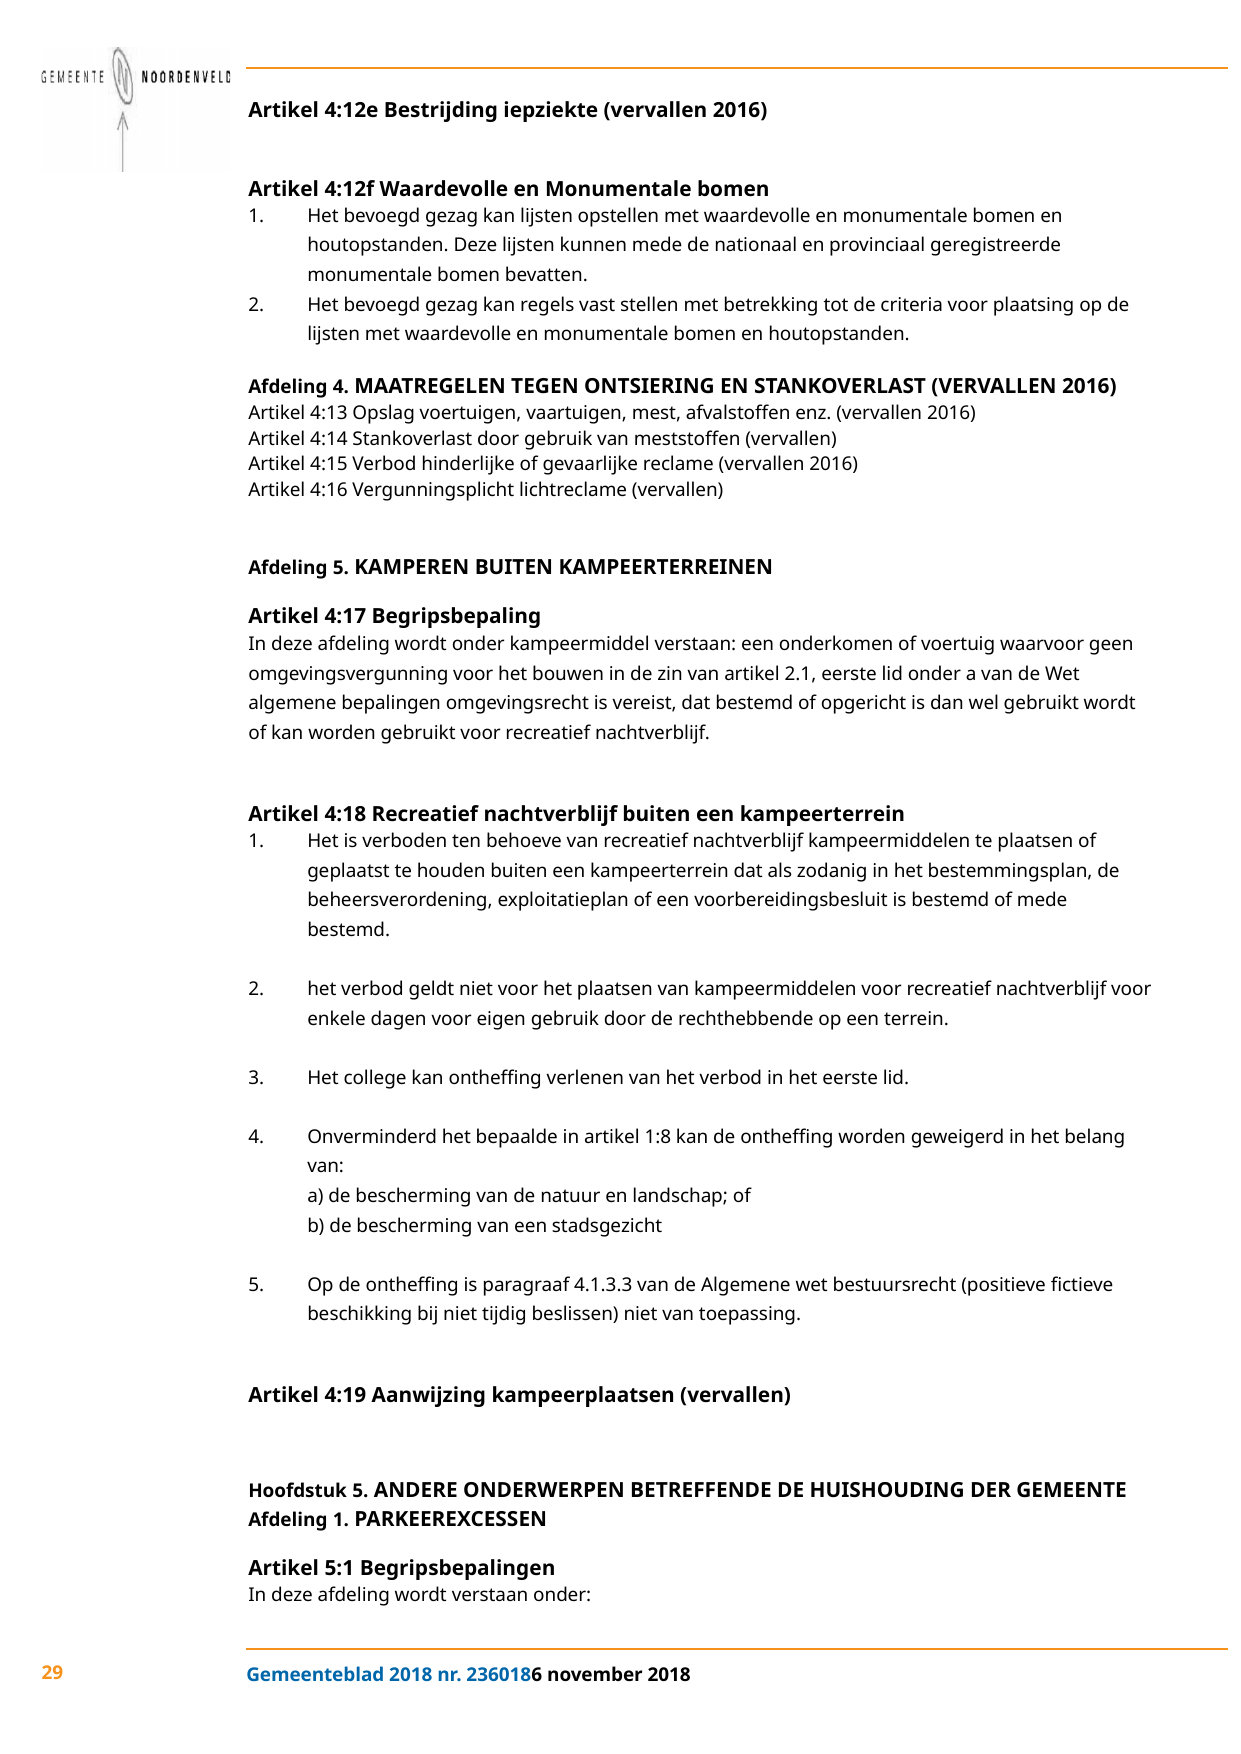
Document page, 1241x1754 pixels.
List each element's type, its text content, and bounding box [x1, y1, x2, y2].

text Artikel 4:13 Opslag voertuigen, vaartuigen, mest, afvalstoffen enz. (vervallen 2016) [248, 399, 1152, 425]
text Hoofdstuk 5. ANDERE ONDERWERPEN BETREFFENDE DE HUISHOUDING DER GEMEENTE [248, 1475, 1152, 1504]
text Artikel 4:15 Verbod hinderlijke of gevaarlijke reclame (vervallen 2016) [248, 451, 1152, 476]
text Artikel 4:12f Waardevolle en Monumentale bomen [248, 174, 1152, 202]
text Artikel 4:16 Vergunningsplicht lichtreclame (vervallen) [248, 476, 1152, 502]
text Artikel 4:18 Recreatief nachtverblijf buiten een kampeerterrein [248, 799, 1152, 827]
list Het college kan ontheffing verlenen van het verbod in het eerste lid. [248, 1064, 1152, 1090]
text Artikel 4:19 Aanwijzing kampeerplaatsen (vervallen) [248, 1381, 1152, 1409]
text In deze afdeling wordt verstaan onder: [248, 1582, 1152, 1607]
list het verbod geldt niet voor het plaatsen van kampeermiddelen voor recreatief nachtverblijf voor enkele dagen voor eigen gebruik door de rechthebbende op een terrein. [248, 975, 1152, 1031]
list Het is verboden ten behoeve van recreatief nachtverblijf kampeermiddelen te plaatsen of geplaatst te houden buiten een kampeerterrein dat als zodanig in het bestemmingsplan, de beheersverordening, exploitatieplan of een voorbereidingsbesluit is bestemd of mede bestemd. [248, 827, 1152, 942]
text Artikel 4:14 Stankoverlast door gebruik van meststoffen (vervallen) [248, 425, 1152, 451]
picture [41, 47, 231, 172]
text Artikel 5:1 Begripsbepalingen [248, 1553, 1152, 1582]
text Afdeling 5. KAMPEREN BUITEN KAMPEERTERREINEN [248, 552, 1152, 581]
text Afdeling 1. PARKEEREXCESSEN [248, 1504, 1152, 1532]
text Afdeling 4. MAATREGELEN TEGEN ONTSIERING EN STANKOVERLAST (VERVALLEN 2016) [248, 371, 1152, 399]
text In deze afdeling wordt onder kampeermiddel verstaan: een onderkomen of voertuig waarvoor geen omgevingsvergunning voor het bouwen in de zin van artikel 2.1, eerste lid onder a van de Wet algemene bepalingen omgevingsrecht is vereist, dat bestemd of opgericht is dan wel gebruikt wordt of kan worden gebruikt voor recreatief nachtverblijf. [248, 630, 1152, 744]
text Artikel 4:12e Bestrijding iepziekte (vervallen 2016) [248, 95, 1152, 123]
list Op de ontheffing is paragraaf 4.1.3.3 van de Algemene wet bestuursrecht (positieve fictieve beschikking bij niet tijdig beslissen) niet van toepassing. [248, 1271, 1152, 1326]
list Onverminderd het bepaalde in artikel 1:8 kan de ontheffing worden geweigerd in het belang van: [248, 1123, 1152, 1178]
list Het bevoegd gezag kan regels vast stellen met betrekking tot de criteria voor plaatsing op de lijsten met waardevolle en monumentale bomen en houtopstanden. [248, 291, 1152, 346]
list Het bevoegd gezag kan lijsten opstellen met waardevolle en monumentale bomen en houtopstanden. Deze lijsten kunnen mede de nationaal en provinciaal geregistreerde monumentale bomen bevatten. [248, 202, 1152, 287]
text Artikel 4:17 Begripsbepaling [248, 602, 1152, 630]
list b) de bescherming van een stadsgezicht [248, 1212, 1152, 1238]
list a) de bescherming van de natuur en landschap; of [248, 1182, 1152, 1208]
